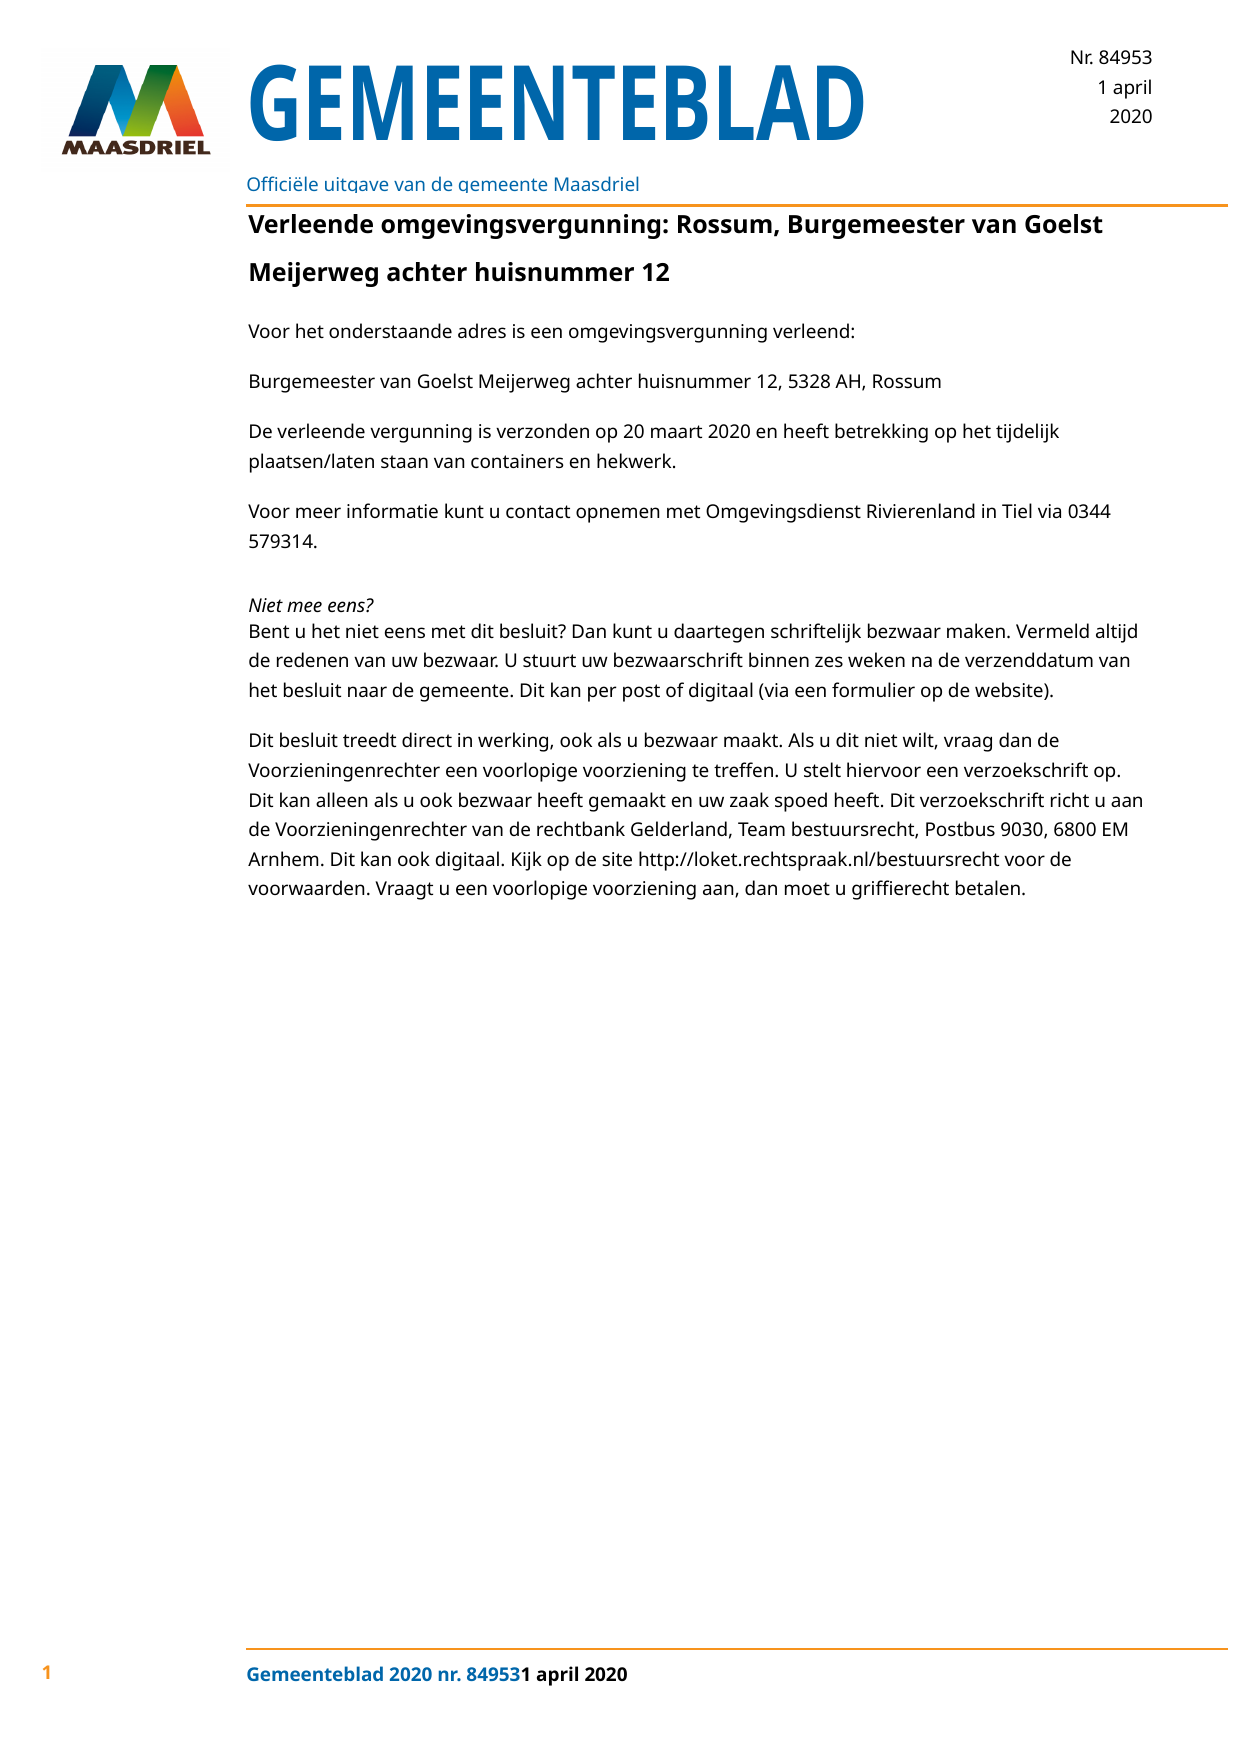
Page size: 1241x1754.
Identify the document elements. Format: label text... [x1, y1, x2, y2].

text Voor meer informatie kunt u contact opnemen met Omgevingsdienst Rivierenland in Tiel via 0344 579314. [248, 499, 1152, 554]
text Dit besluit treedt direct in werking, ook als u bezwaar maakt. Als u dit niet wilt, vraag dan de Voorzieningenrechter een voorlopige voorziening te treffen. U stelt hiervoor een verzoekschrift op. Dit kan alleen als u ook bezwaar heeft gemaakt en uw zaak spoed heeft. Dit verzoekschrift richt u aan de Voorzieningenrechter van de rechtbank Gelderland, Team bestuursrecht, Postbus 9030, 6800 EM Arnhem. Dit kan ook digitaal. Kijk op de site http://loket.rechtspraak.nl/bestuursrecht voor de voorwaarden. Vraagt u een voorlopige voorziening aan, dan moet u griffierecht betalen. [248, 728, 1152, 901]
text Burgemeester van Goelst Meijerweg achter huisnummer 12, 5328 AH, Rossum [248, 368, 1152, 394]
text Verleende omgevingsvergunning: Rossum, Burgemeester van Goelst Meijerweg achter huisnummer 12 [248, 207, 1152, 288]
text Bent u het niet eens met dit besluit? Dan kunt u daartegen schriftelijk bezwaar maken. Vermeld altijd de redenen van uw bezwaar. U stuurt uw bezwaarschrift binnen zes weken na de verzenddatum van het besluit naar de gemeente. Dit kan per post of digitaal (via een formulier op de website). [248, 618, 1152, 703]
text Voor het onderstaande adres is een omgevingsvergunning verleend: [248, 318, 1152, 344]
picture [41, 47, 231, 172]
text De verleende vergunning is verzonden op 20 maart 2020 en heeft betrekking op het tijdelijk plaatsen/laten staan van containers en hekwerk. [248, 419, 1152, 474]
text Niet mee eens? [248, 592, 1152, 618]
